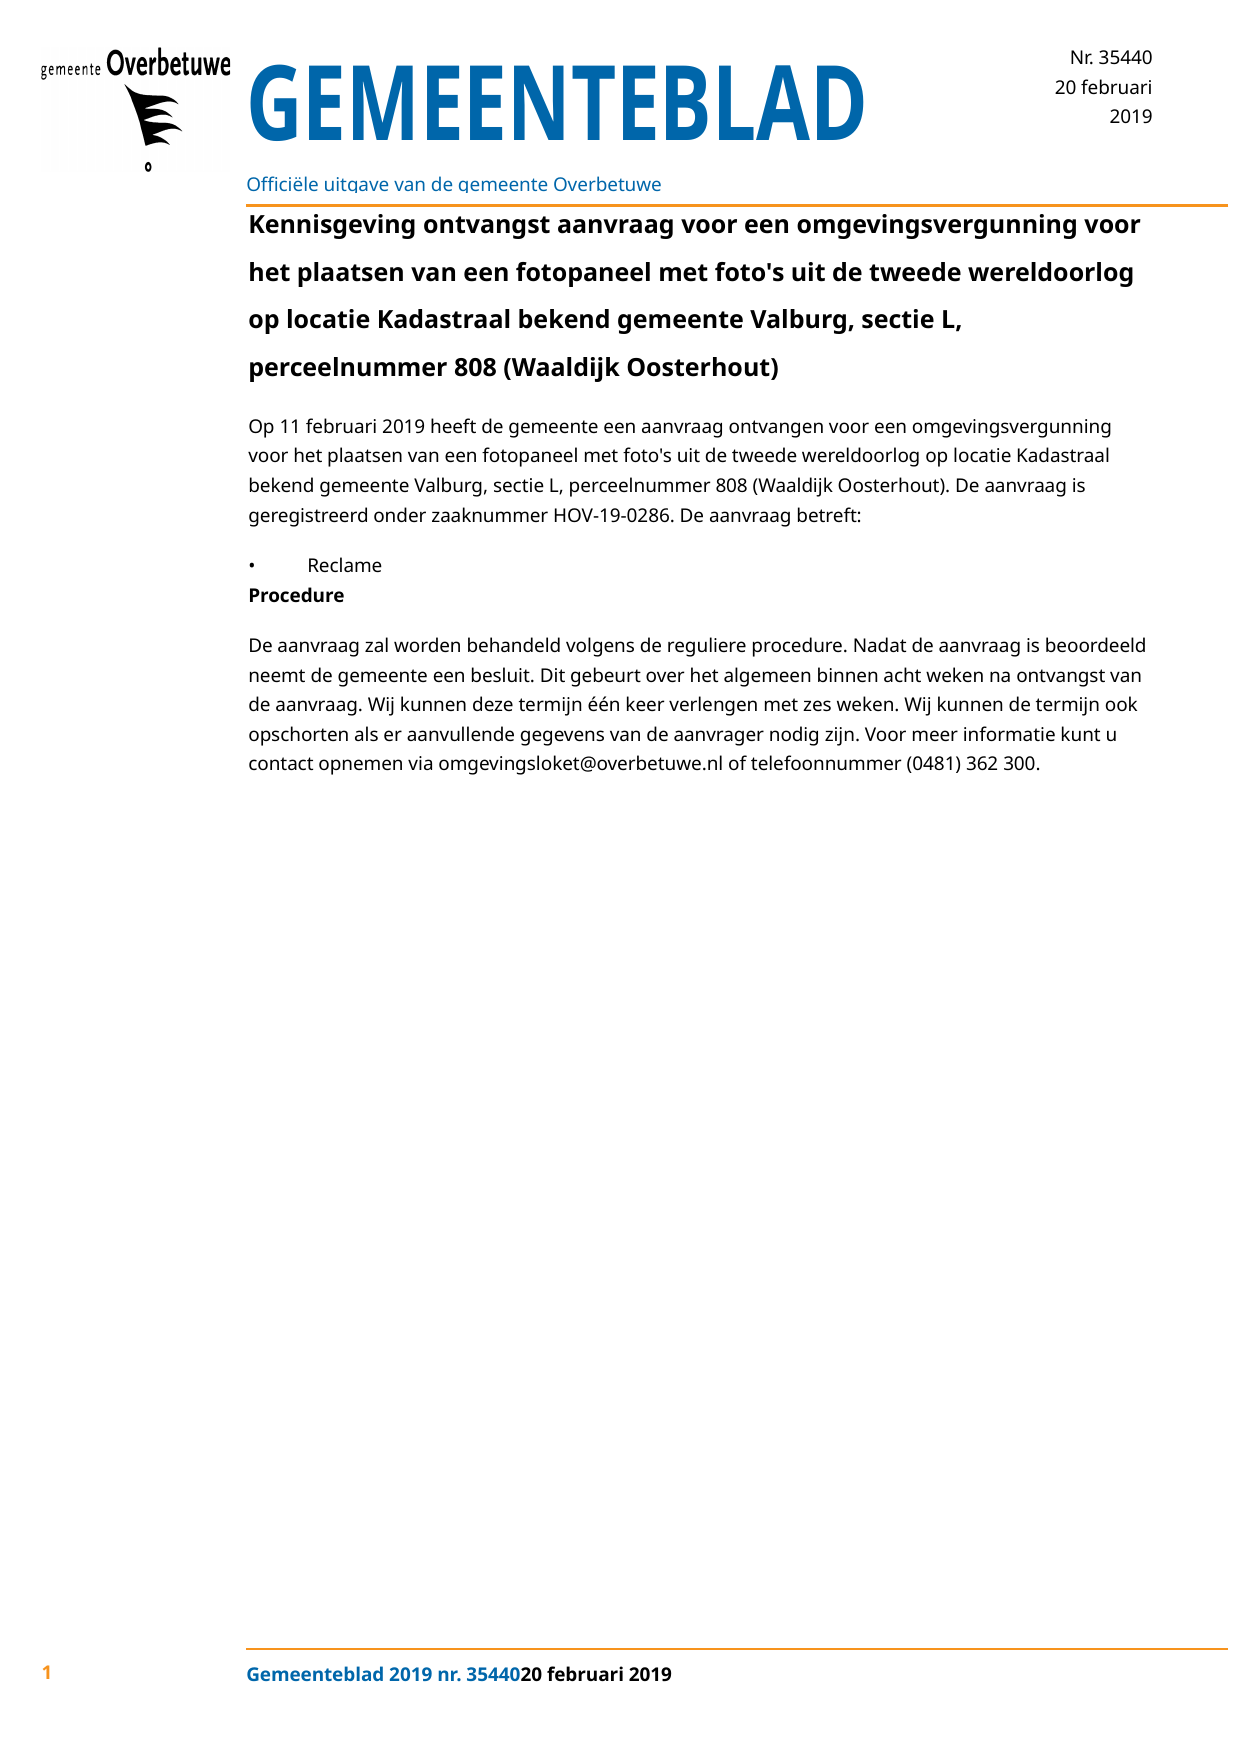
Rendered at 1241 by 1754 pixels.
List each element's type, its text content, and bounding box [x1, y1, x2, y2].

text Op 11 februari 2019 heeft de gemeente een aanvraag ontvangen voor een omgevingsvergunning voor het plaatsen van een fotopaneel met foto's uit de tweede wereldoorlog op locatie Kadastraal bekend gemeente Valburg, sectie L, perceelnummer 808 (Waaldijk Oosterhout). De aanvraag is geregistreerd onder zaaknummer HOV-19-0286. De aanvraag betreft: [248, 413, 1152, 528]
text Procedure [248, 582, 1152, 608]
text Kennisgeving ontvangst aanvraag voor een omgevingsvergunning voor het plaatsen van een fotopaneel met foto's uit de tweede wereldoorlog op locatie Kadastraal bekend gemeente Valburg, sectie L, perceelnummer 808 (Waaldijk Oosterhout) [248, 207, 1152, 384]
picture [41, 47, 231, 172]
list Reclame [248, 552, 1152, 578]
text De aanvraag zal worden behandeld volgens de reguliere procedure. Nadat de aanvraag is beoordeeld neemt de gemeente een besluit. Dit gebeurt over het algemeen binnen acht weken na ontvangst van de aanvraag. Wij kunnen deze termijn één keer verlengen met zes weken. Wij kunnen de termijn ook opschorten als er aanvullende gegevens van de aanvrager nodig zijn. Voor meer informatie kunt u contact opnemen via omgevingsloket@overbetuwe.nl of telefoonnummer (0481) 362 300. [248, 632, 1152, 776]
